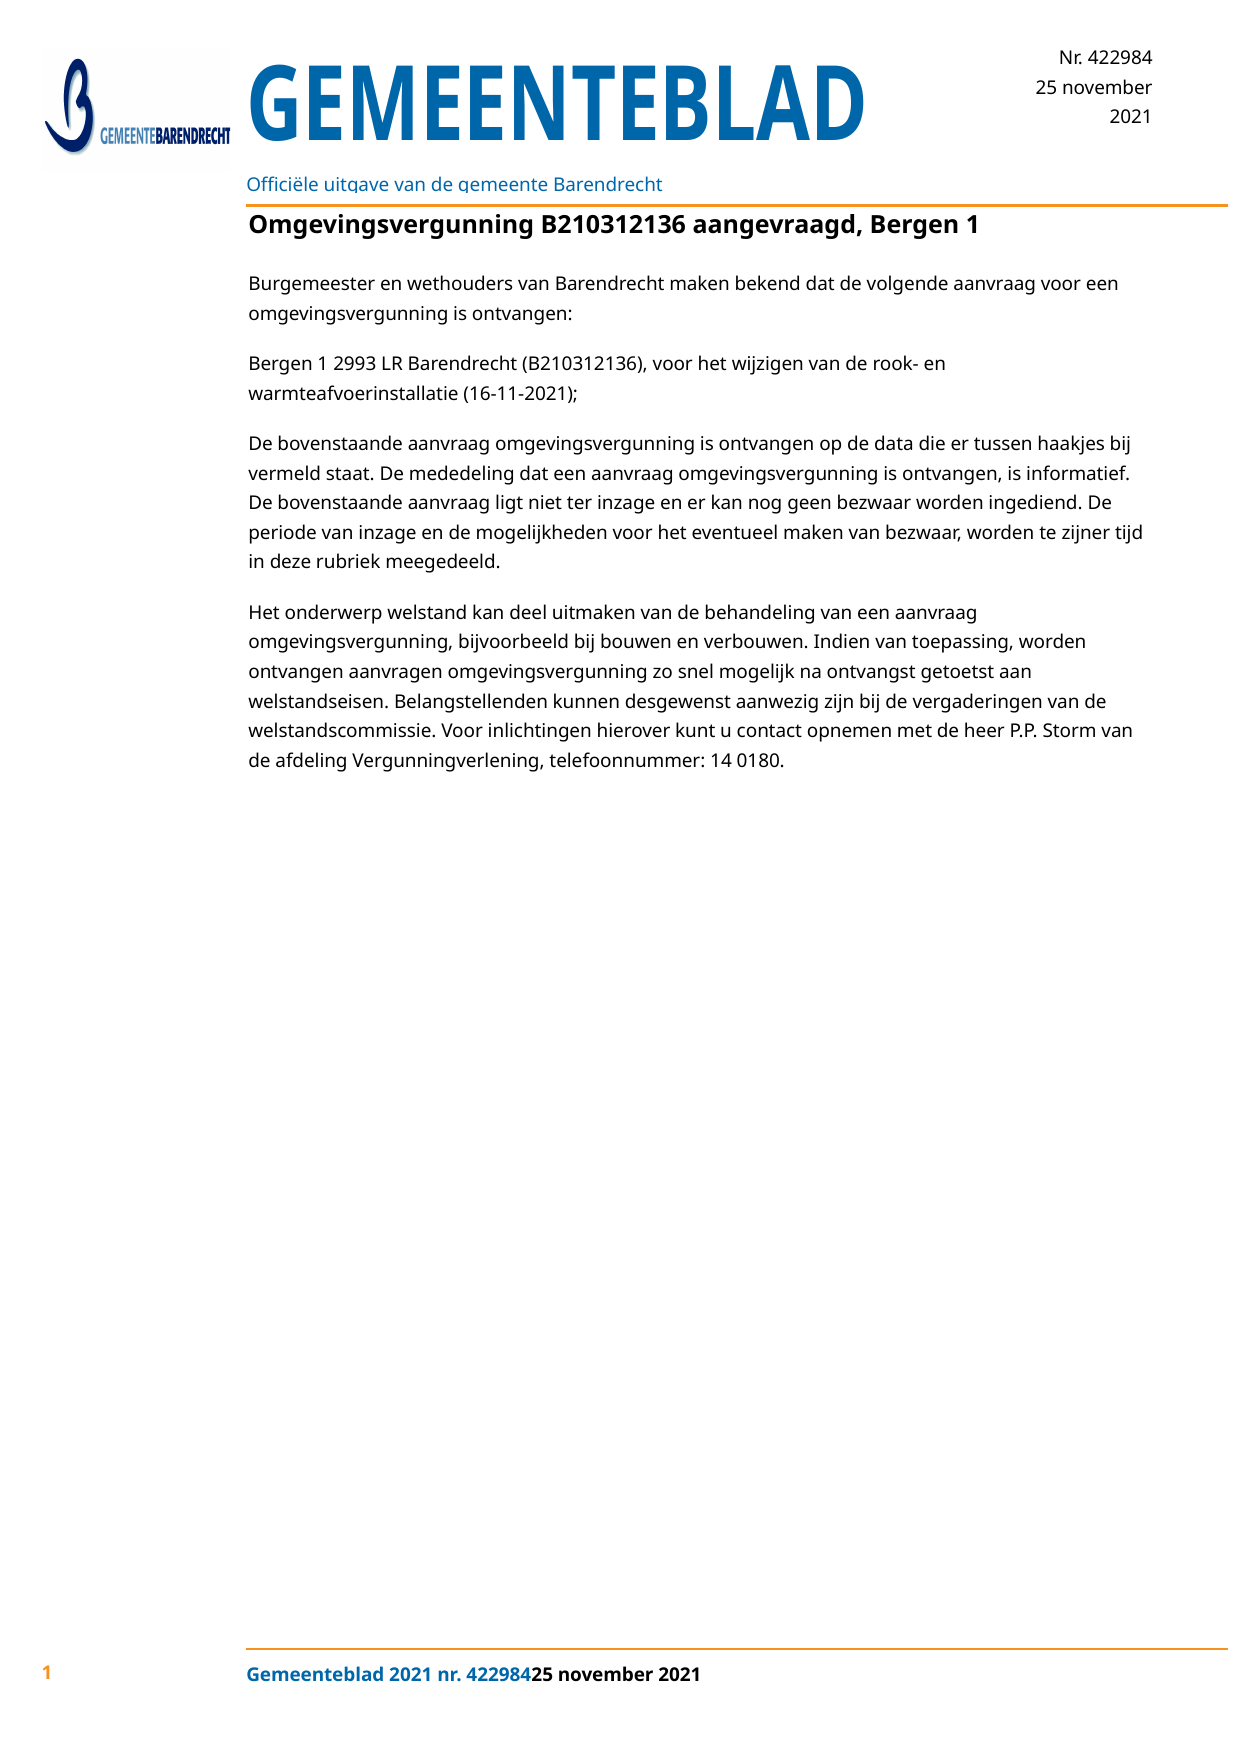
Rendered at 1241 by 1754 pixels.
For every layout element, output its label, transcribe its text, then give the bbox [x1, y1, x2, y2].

text Het onderwerp welstand kan deel uitmaken van de behandeling van een aanvraag omgevingsvergunning, bijvoorbeeld bij bouwen en verbouwen. Indien van toepassing, worden ontvangen aanvragen omgevingsvergunning zo snel mogelijk na ontvangst getoetst aan welstandseisen. Belangstellenden kunnen desgewenst aanwezig zijn bij de vergaderingen van de welstandscommissie. Voor inlichtingen hierover kunt u contact opnemen met de heer P.P. Storm van de afdeling Vergunningverlening, telefoonnummer: 14 0180. [248, 599, 1152, 773]
picture [41, 47, 231, 172]
text Burgemeester en wethouders van Barendrecht maken bekend dat de volgende aanvraag voor een omgevingsvergunning is ontvangen: [248, 270, 1152, 326]
text De bovenstaande aanvraag omgevingsvergunning is ontvangen op de data die er tussen haakjes bij vermeld staat. De mededeling dat een aanvraag omgevingsvergunning is ontvangen, is informatief. De bovenstaande aanvraag ligt niet ter inzage en er kan nog geen bezwaar worden ingediend. De periode van inzage en de mogelijkheden voor het eventueel maken van bezwaar, worden te zijner tijd in deze rubriek meegedeeld. [248, 430, 1152, 574]
text Omgevingsvergunning B210312136 aangevraagd, Bergen 1 [248, 207, 1152, 241]
text Bergen 1 2993 LR Barendrecht (B210312136), voor het wijzigen van de rook- en warmteafvoerinstallatie (16-11-2021); [248, 350, 1152, 406]
